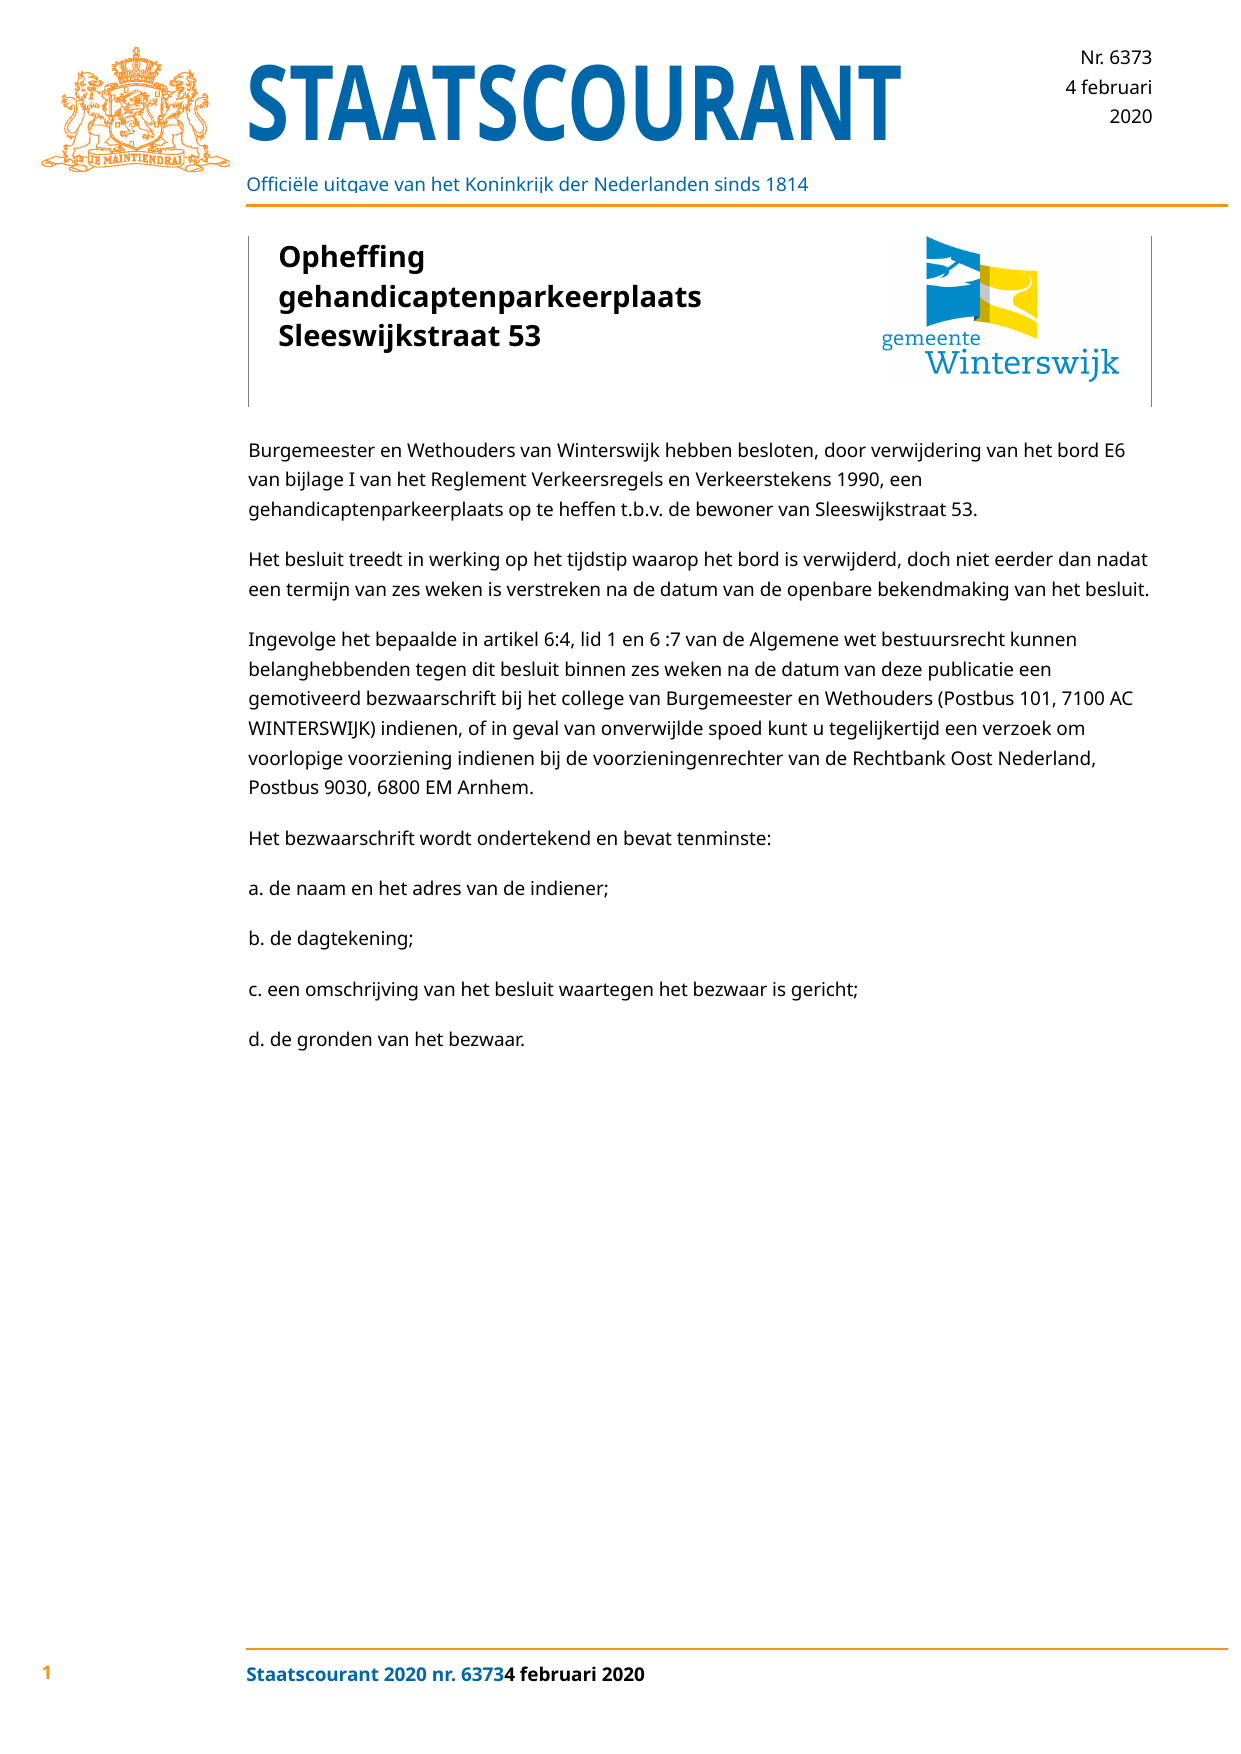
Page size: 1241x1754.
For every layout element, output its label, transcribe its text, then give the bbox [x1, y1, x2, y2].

table_header Opheffing gehandicaptenparkeerplaats Sleeswijkstraat 53 [249, 236, 850, 407]
text a. de naam en het adres van de indiener; [248, 875, 1152, 901]
table_header [850, 236, 1151, 407]
text Ingevolge het bepaalde in artikel 6:4, lid 1 en 6 :7 van de Algemene wet bestuursrecht kunnen belanghebbenden tegen dit besluit binnen zes weken na de datum van deze publicatie een gemotiveerd bezwaarschrift bij het college van Burgemeester en Wethouders (Postbus 101, 7100 AC WINTERSWIJK) indienen, of in geval van onverwijlde spoed kunt u tegelijkertijd een verzoek om voorlopige voorziening indienen bij de voorzieningenrechter van de Rechtbank Oost Nederland, Postbus 9030, 6800 EM Arnhem. [248, 626, 1152, 800]
text Het besluit treedt in werking op het tijdstip waarop het bord is verwijderd, doch niet eerder dan nadat een termijn van zes weken is verstreken na de datum van de openbare bekendmaking van het besluit. [248, 546, 1152, 602]
text c. een omschrijving van het besluit waartegen het bezwaar is gericht; [248, 976, 1152, 1002]
text d. de gronden van het bezwaar. [248, 1026, 1152, 1052]
picture [882, 236, 1119, 382]
picture [41, 47, 231, 172]
picture [1111, 360, 1119, 371]
text Burgemeester en Wethouders van Winterswijk hebben besloten, door verwijdering van het bord E6 van bijlage I van het Reglement Verkeersregels en Verkeerstekens 1990, een gehandicaptenparkeerplaats op te heffen t.b.v. de bewoner van Sleeswijkstraat 53. [248, 437, 1152, 522]
text b. de dagtekening; [248, 926, 1152, 951]
text Het bezwaarschrift wordt ondertekend en bevat tenminste: [248, 825, 1152, 850]
